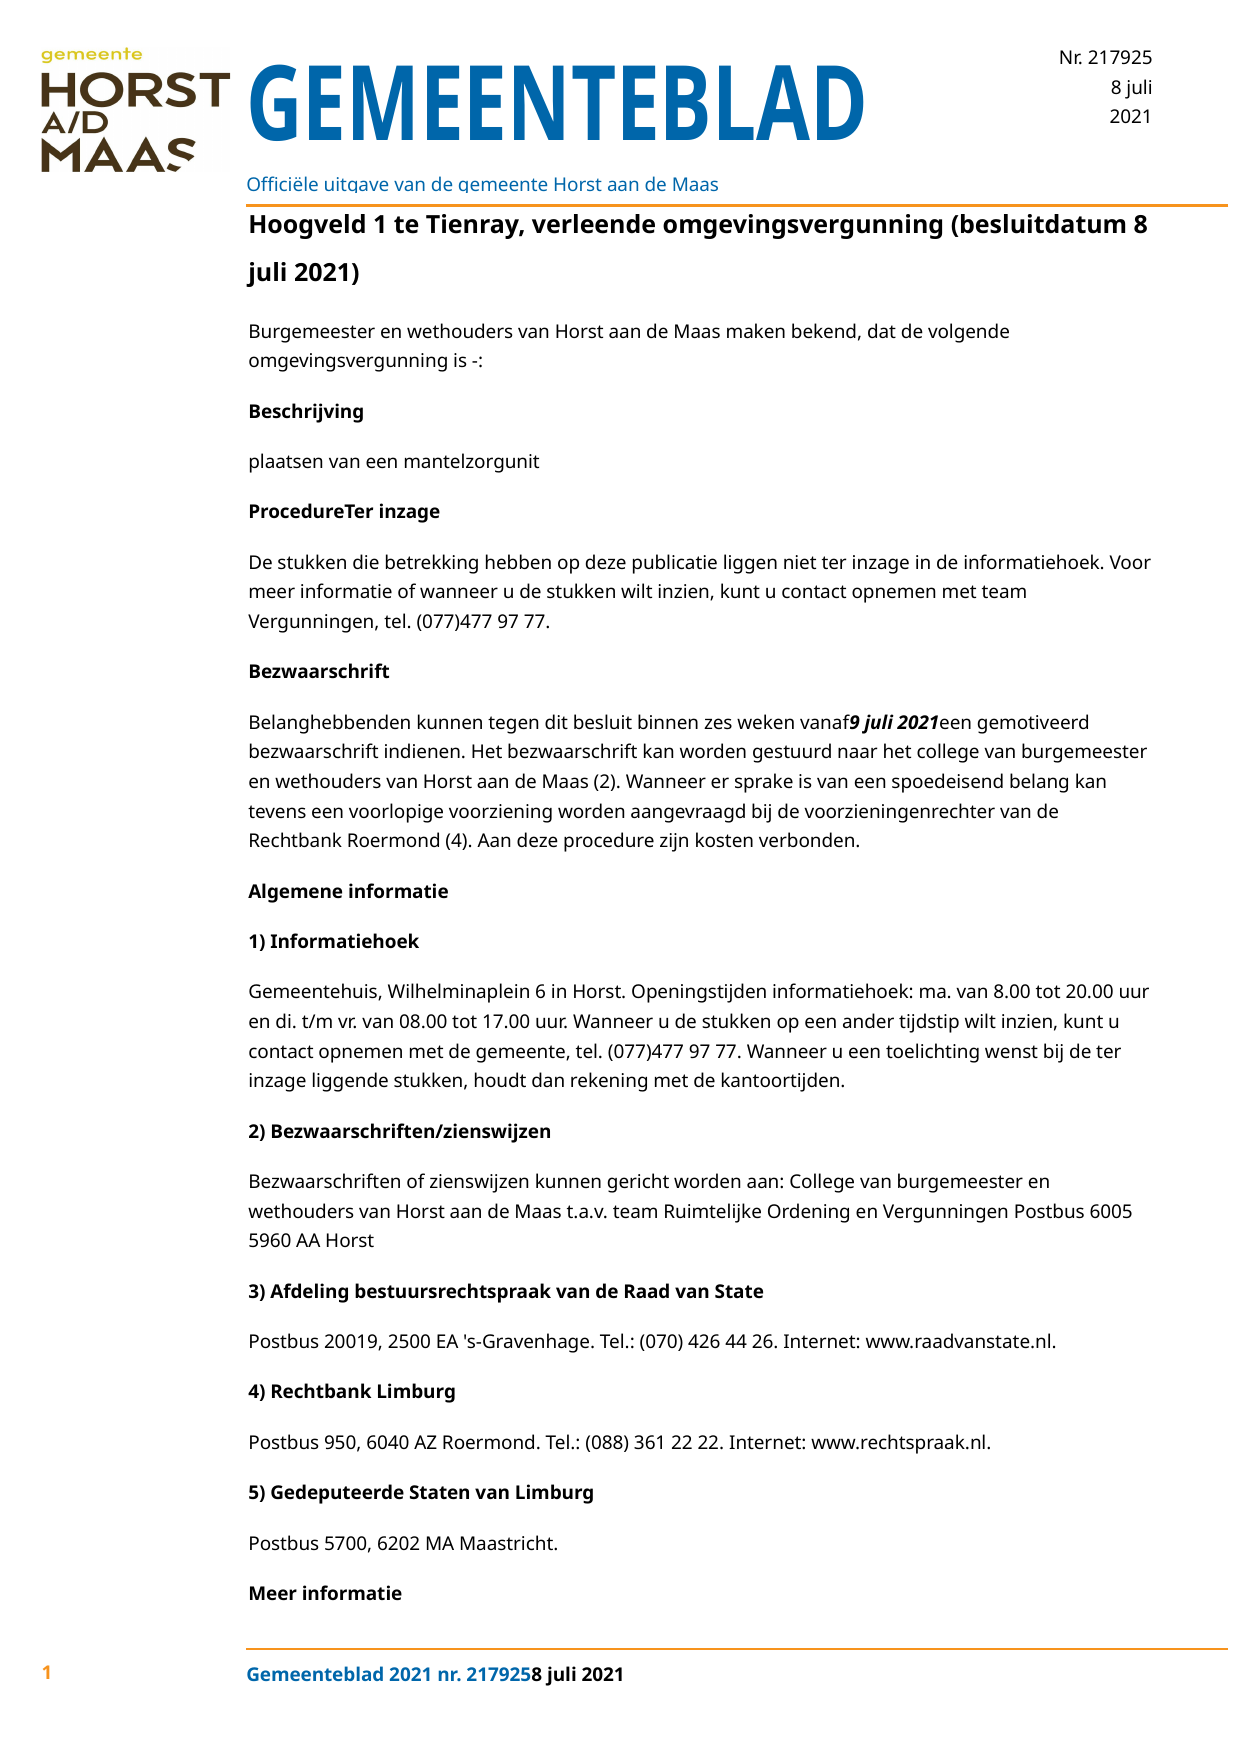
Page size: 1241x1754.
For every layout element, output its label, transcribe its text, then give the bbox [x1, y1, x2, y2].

text Beschrijving [248, 398, 1152, 424]
text Belanghebbenden kunnen tegen dit besluit binnen zes weken vanaf9 juli 2021een gemotiveerd bezwaarschrift indienen. Het bezwaarschrift kan worden gestuurd naar het college van burgemeester en wethouders van Horst aan de Maas (2). Wanneer er sprake is van een spoedeisend belang kan tevens een voorlopige voorziening worden aangevraagd bij de voorzieningenrechter van de Rechtbank Roermond (4). Aan deze procedure zijn kosten verbonden. [248, 709, 1152, 853]
text Algemene informatie [248, 878, 1152, 904]
text 1) Informatiehoek [248, 928, 1152, 954]
text Hoogveld 1 te Tienray, verleende omgevingsvergunning (besluitdatum 8 juli 2021) [248, 207, 1152, 288]
text ProcedureTer inzage [248, 499, 1152, 524]
text plaatsen van een mantelzorgunit [248, 448, 1152, 474]
text 3) Afdeling bestuursrechtspraak van de Raad van State [248, 1278, 1152, 1304]
text Bezwaarschrift [248, 659, 1152, 684]
text Burgemeester en wethouders van Horst aan de Maas maken bekend, dat de volgende omgevingsvergunning is -: [248, 318, 1152, 373]
text Bezwaarschriften of zienswijzen kunnen gericht worden aan: College van burgemeester en wethouders van Horst aan de Maas t.a.v. team Ruimtelijke Ordening en Vergunningen Postbus 6005 5960 AA Horst [248, 1168, 1152, 1253]
text De stukken die betrekking hebben op deze publicatie liggen niet ter inzage in de informatiehoek. Voor meer informatie of wanneer u de stukken wilt inzien, kunt u contact opnemen met team Vergunningen, tel. (077)477 97 77. [248, 549, 1152, 634]
text Postbus 5700, 6202 MA Maastricht. [248, 1530, 1152, 1556]
text Gemeentehuis, Wilhelminaplein 6 in Horst. Openingstijden informatiehoek: ma. van 8.00 tot 20.00 uur en di. t/m vr. van 08.00 tot 17.00 uur. Wanneer u de stukken op een ander tijdstip wilt inzien, kunt u contact opnemen met de gemeente, tel. (077)477 97 77. Wanneer u een toelichting wenst bij de ter inzage liggende stukken, houdt dan rekening met de kantoortijden. [248, 979, 1152, 1093]
text 2) Bezwaarschriften/zienswijzen [248, 1118, 1152, 1144]
text Postbus 20019, 2500 EA 's-Gravenhage. Tel.: (070) 426 44 26. Internet: www.raadvanstate.nl. [248, 1328, 1152, 1354]
text 5) Gedeputeerde Staten van Limburg [248, 1479, 1152, 1505]
picture [41, 47, 231, 172]
text Meer informatie [248, 1580, 1152, 1606]
text Postbus 950, 6040 AZ Roermond. Tel.: (088) 361 22 22. Internet: www.rechtspraak.nl. [248, 1429, 1152, 1455]
text 4) Rechtbank Limburg [248, 1379, 1152, 1404]
